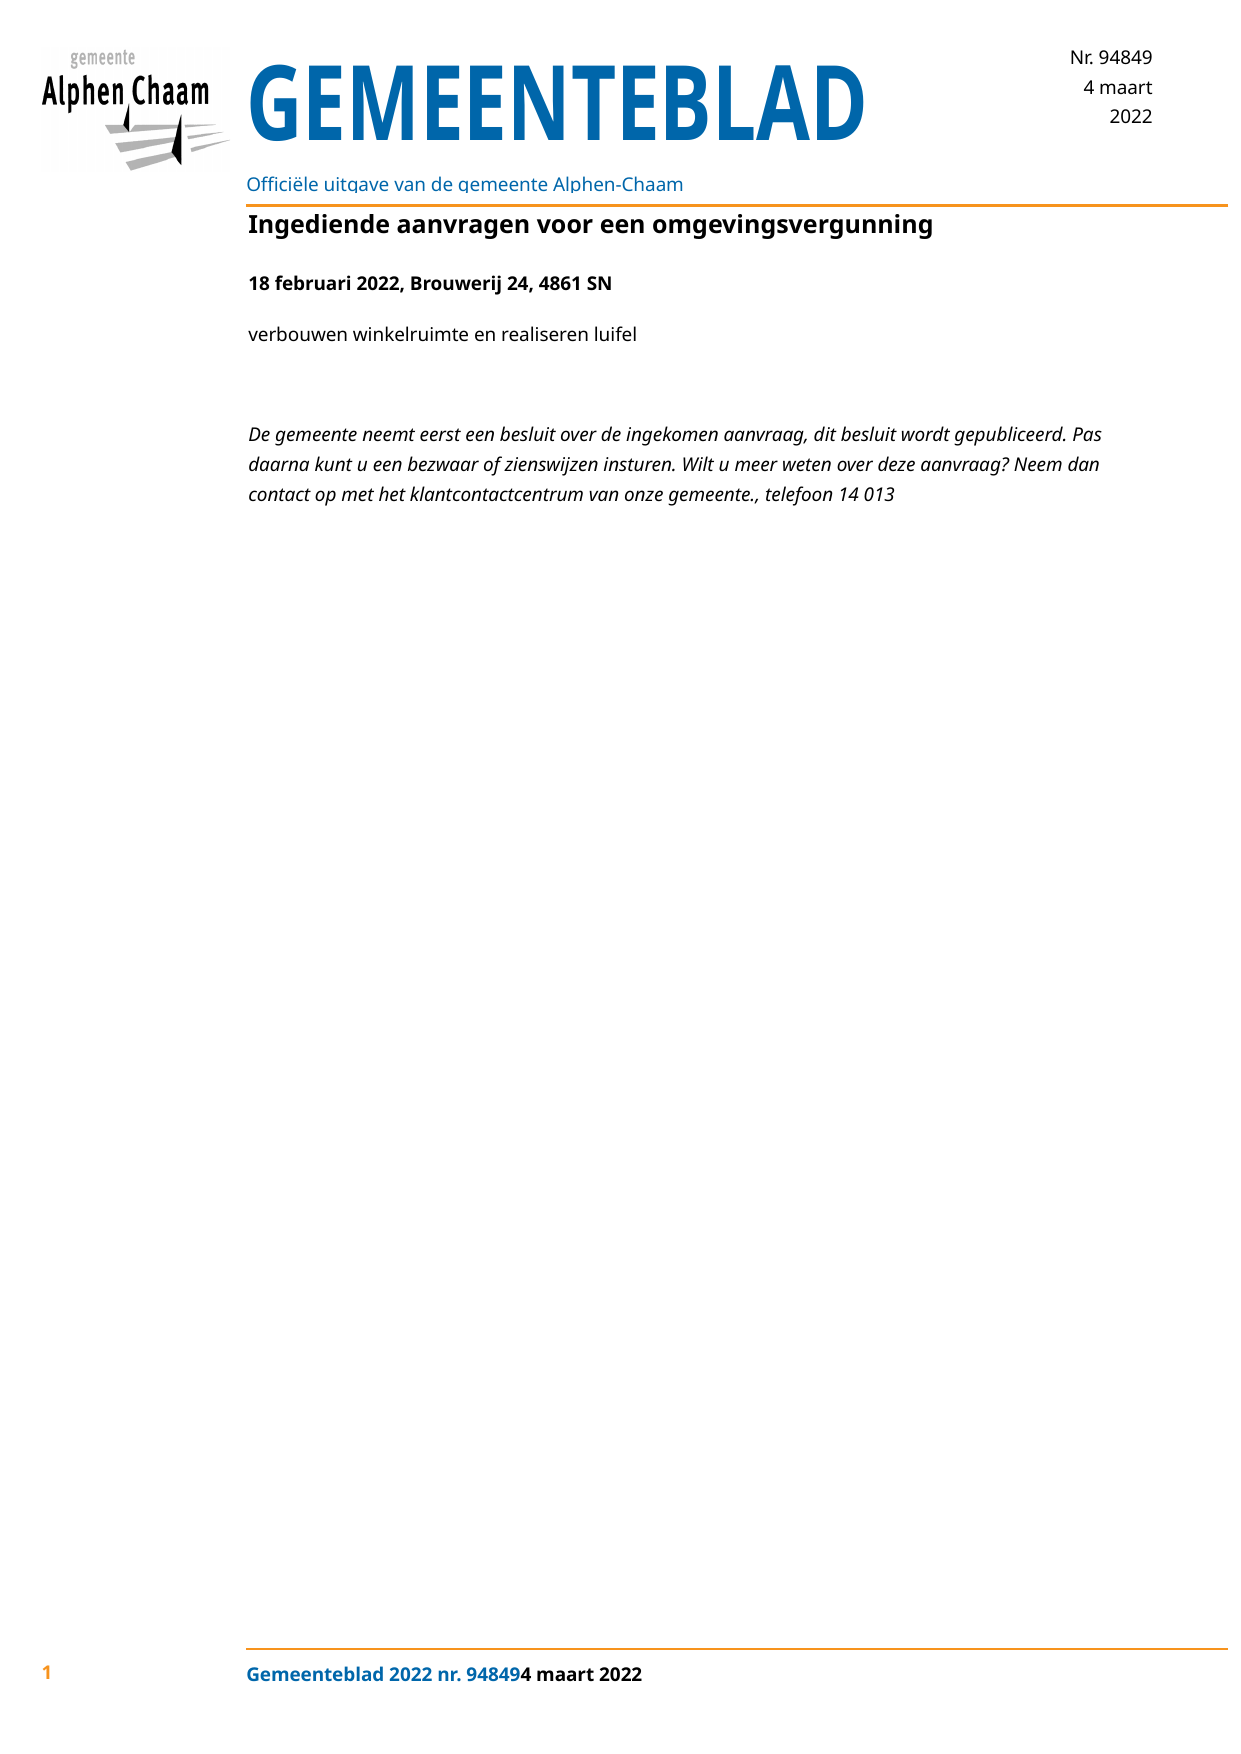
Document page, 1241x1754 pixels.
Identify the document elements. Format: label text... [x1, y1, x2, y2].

text De gemeente neemt eerst een besluit over de ingekomen aanvraag, dit besluit wordt gepubliceerd. Pas daarna kunt u een bezwaar of zienswijzen insturen. Wilt u meer weten over deze aanvraag? Neem dan contact op met het klantcontactcentrum van onze gemeente., telefoon 14 013 [248, 422, 1152, 506]
text 18 februari 2022, Brouwerij 24, 4861 SN [248, 270, 1152, 296]
text verbouwen winkelruimte en realiseren luifel [248, 321, 1152, 346]
text Ingediende aanvragen voor een omgevingsvergunning [248, 207, 1152, 241]
picture [41, 47, 231, 172]
